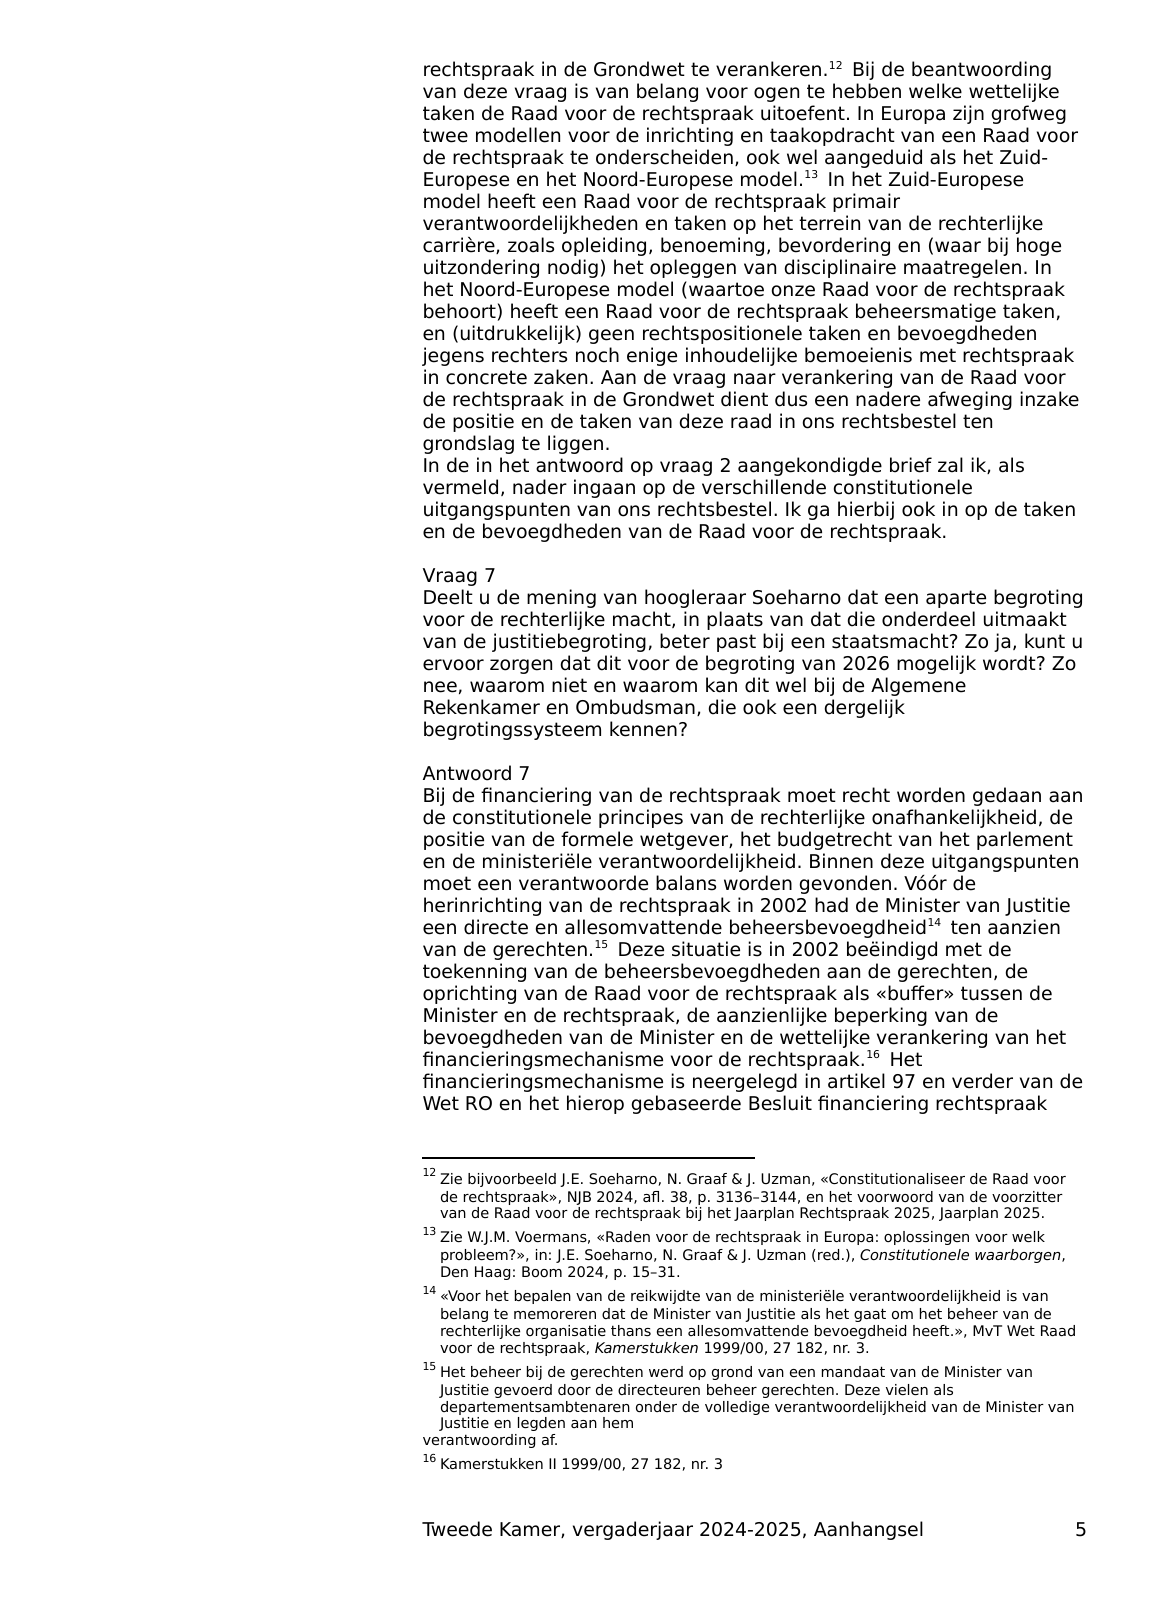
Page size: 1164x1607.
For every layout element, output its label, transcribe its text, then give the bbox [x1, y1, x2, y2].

text verantwoording af. [422, 1432, 1087, 1449]
text Zie W.J.M. Voermans, «Raden voor de rechtspraak in Europa: oplossingen voor welk probleem?», in: J.E. Soeharno, N. Graaf & J. Uzman (red.), Constitutionele waarborgen, Den Haag: Boom 2024, p. 15–31. [422, 1225, 1087, 1281]
text Het beheer bij de gerechten werd op grond van een mandaat van de Minister van Justitie gevoerd door de directeuren beheer gerechten. Deze vielen als departementsambtenaren onder de volledige verantwoordelijkheid van de Minister van Justitie en legden aan hem [422, 1360, 1087, 1432]
text Deelt u de mening van hoogleraar Soeharno dat een aparte begroting voor de rechterlijke macht, in plaats van dat die onderdeel uitmaakt van de justitiebegroting, beter past bij een staatsmacht? Zo ja, kunt u ervoor zorgen dat dit voor de begroting van 2026 mogelijk wordt? Zo nee, waarom niet en waarom kan dit wel bij de Algemene Rekenkamer en Ombudsman, die ook een dergelijk begrotingssysteem kennen? [422, 587, 1087, 741]
text Zie bijvoorbeeld J.E. Soeharno, N. Graaf & J. Uzman, «Constitutionaliseer de Raad voor de rechtspraak», NJB 2024, afl. 38, p. 3136–3144, en het voorwoord van de voorzitter van de Raad voor de rechtspraak bij het Jaarplan Rechtspraak 2025, Jaarplan 2025. [422, 1167, 1087, 1222]
text In de in het antwoord op vraag 2 aangekondigde brief zal ik, als vermeld, nader ingaan op de verschillende constitutionele uitgangspunten van ons rechtsbestel. Ik ga hierbij ook in op de taken en de bevoegdheden van de Raad voor de rechtspraak. [422, 455, 1087, 543]
text Antwoord 7 [422, 763, 1087, 785]
text Kamerstukken II 1999/00, 27 182, nr. 3 [422, 1452, 1087, 1474]
text rechtspraak in de Grondwet te verankeren. Bij de beantwoording van deze vraag is van belang voor ogen te hebben welke wettelijke taken de Raad voor de rechtspraak uitoefent. In Europa zijn grofweg twee modellen voor de inrichting en taakopdracht van een Raad voor de rechtspraak te onderscheiden, ook wel aangeduid als het Zuid-Europese en het Noord-Europese model. In het Zuid-Europese model heeft een Raad voor de rechtspraak primair verantwoordelijkheden en taken op het terrein van de rechterlijke carrière, zoals opleiding, benoeming, bevordering en (waar bij hoge uitzondering nodig) het opleggen van disciplinaire maatregelen. In het Noord-Europese model (waartoe onze Raad voor de rechtspraak behoort) heeft een Raad voor de rechtspraak beheersmatige taken, en (uitdrukkelijk) geen rechtspositionele taken en bevoegdheden jegens rechters noch enige inhoudelijke bemoeienis met rechtspraak in concrete zaken. Aan de vraag naar verankering van de Raad voor de rechtspraak in de Grondwet dient dus een nadere afweging inzake de positie en de taken van deze raad in ons rechtsbestel ten grondslag te liggen. [422, 59, 1087, 455]
text «Voor het bepalen van de reikwijdte van de ministeriële verantwoordelijkheid is van belang te memoreren dat de Minister van Justitie als het gaat om het beheer van de rechterlijke organisatie thans een allesomvattende bevoegdheid heeft.», MvT Wet Raad voor de rechtspraak, Kamerstukken 1999/00, 27 182, nr. 3. [422, 1284, 1087, 1357]
text Bij de financiering van de rechtspraak moet recht worden gedaan aan de constitutionele principes van de rechterlijke onafhankelijkheid, de positie van de formele wetgever, het budgetrecht van het parlement en de ministeriële verantwoordelijkheid. Binnen deze uitgangspunten moet een verantwoorde balans worden gevonden. Vóór de herinrichting van de rechtspraak in 2002 had de Minister van Justitie een directe en allesomvattende beheersbevoegdheid ten aanzien van de gerechten. Deze situatie is in 2002 beëindigd met de toekenning van de beheersbevoegdheden aan de gerechten, de oprichting van de Raad voor de rechtspraak als «buffer» tussen de Minister en de rechtspraak, de aanzienlijke beperking van de bevoegdheden van de Minister en de wettelijke verankering van het financieringsmechanisme voor de rechtspraak. Het financieringsmechanisme is neergelegd in artikel 97 en verder van de Wet RO en het hierop gebaseerde Besluit financiering rechtspraak [422, 785, 1087, 1114]
text Vraag 7 [422, 565, 1087, 587]
